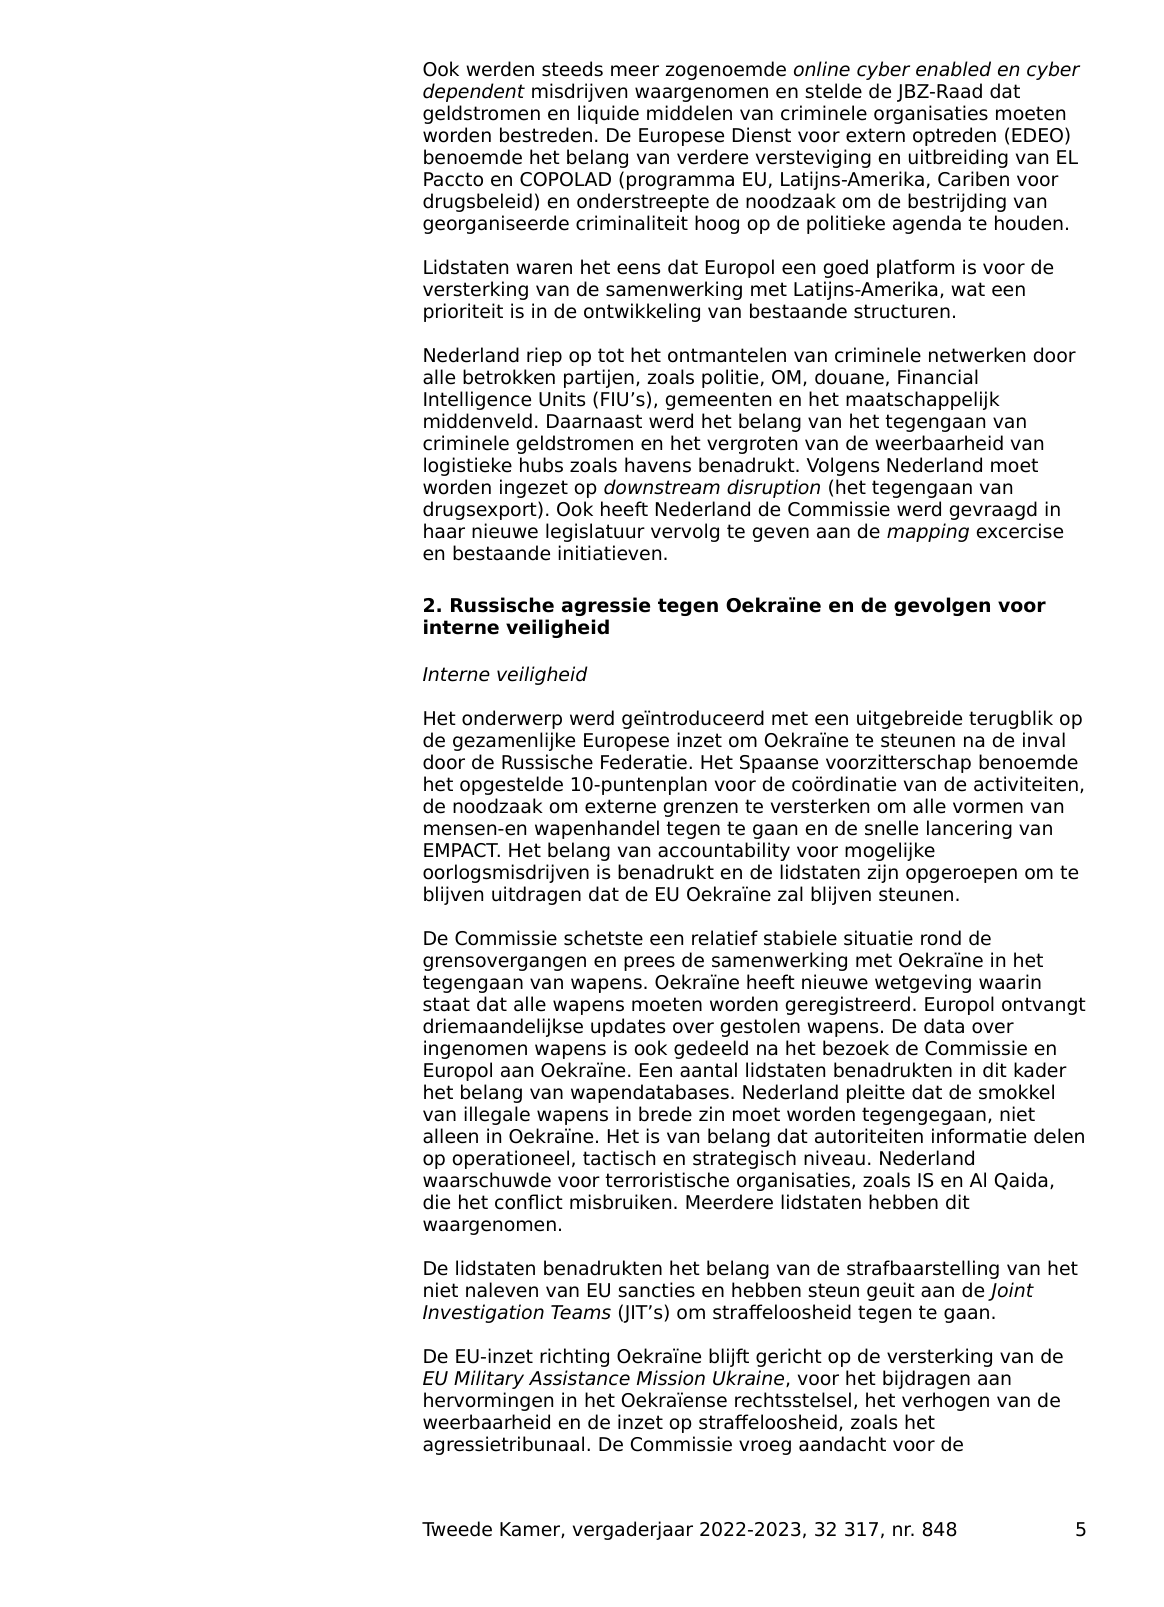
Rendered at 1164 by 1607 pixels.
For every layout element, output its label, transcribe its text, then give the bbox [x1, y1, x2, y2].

text De Commissie schetste een relatief stabiele situatie rond de grensovergangen en prees de samenwerking met Oekraïne in het tegengaan van wapens. Oekraïne heeft nieuwe wetgeving waarin staat dat alle wapens moeten worden geregistreerd. Europol ontvangt driemaandelijkse updates over gestolen wapens. De data over ingenomen wapens is ook gedeeld na het bezoek de Commissie en Europol aan Oekraïne. Een aantal lidstaten benadrukten in dit kader het belang van wapendatabases. Nederland pleitte dat de smokkel van illegale wapens in brede zin moet worden tegengegaan, niet alleen in Oekraïne. Het is van belang dat autoriteiten informatie delen op operationeel, tactisch en strategisch niveau. Nederland waarschuwde voor terroristische organisaties, zoals IS en Al Qaida, die het conflict misbruiken. Meerdere lidstaten hebben dit waargenomen. [422, 928, 1087, 1236]
text Nederland riep op tot het ontmantelen van criminele netwerken door alle betrokken partijen, zoals politie, OM, douane, Financial Intelligence Units (FIU’s), gemeenten en het maatschappelijk middenveld. Daarnaast werd het belang van het tegengaan van criminele geldstromen en het vergroten van de weerbaarheid van logistieke hubs zoals havens benadrukt. Volgens Nederland moet worden ingezet op downstream disruption (het tegengaan van drugsexport). Ook heeft Nederland de Commissie werd gevraagd in haar nieuwe legislatuur vervolg te geven aan de mapping excercise en bestaande initiatieven. [422, 345, 1087, 565]
subtitle 2. Russische agressie tegen Oekraïne en de gevolgen voor interne veiligheid [422, 595, 1087, 639]
text De lidstaten benadrukten het belang van de strafbaarstelling van het niet naleven van EU sancties en hebben steun geuit aan de Joint Investigation Teams (JIT’s) om straffeloosheid tegen te gaan. [422, 1258, 1087, 1324]
text Lidstaten waren het eens dat Europol een goed platform is voor de versterking van de samenwerking met Latijns-Amerika, wat een prioriteit is in de ontwikkeling van bestaande structuren. [422, 257, 1087, 323]
subtitle Interne veiligheid [422, 664, 1087, 686]
text Het onderwerp werd geïntroduceerd met een uitgebreide terugblik op de gezamenlijke Europese inzet om Oekraïne te steunen na de inval door de Russische Federatie. Het Spaanse voorzitterschap benoemde het opgestelde 10-puntenplan voor de coördinatie van de activiteiten, de noodzaak om externe grenzen te versterken om alle vormen van mensen-en wapenhandel tegen te gaan en de snelle lancering van EMPACT. Het belang van accountability voor mogelijke oorlogsmisdrijven is benadrukt en de lidstaten zijn opgeroepen om te blijven uitdragen dat de EU Oekraïne zal blijven steunen. [422, 708, 1087, 906]
text Ook werden steeds meer zogenoemde online cyber enabled en cyber dependent misdrijven waargenomen en stelde de JBZ-Raad dat geldstromen en liquide middelen van criminele organisaties moeten worden bestreden. De Europese Dienst voor extern optreden (EDEO) benoemde het belang van verdere versteviging en uitbreiding van EL Paccto en COPOLAD (programma EU, Latijns-Amerika, Cariben voor drugsbeleid) en onderstreepte de noodzaak om de bestrijding van georganiseerde criminaliteit hoog op de politieke agenda te houden. [422, 59, 1087, 235]
text De EU-inzet richting Oekraïne blijft gericht op de versterking van de EU Military Assistance Mission Ukraine, voor het bijdragen aan hervormingen in het Oekraïense rechtsstelsel, het verhogen van de weerbaarheid en de inzet op straffeloosheid, zoals het agressietribunaal. De Commissie vroeg aandacht voor de [422, 1346, 1087, 1456]
